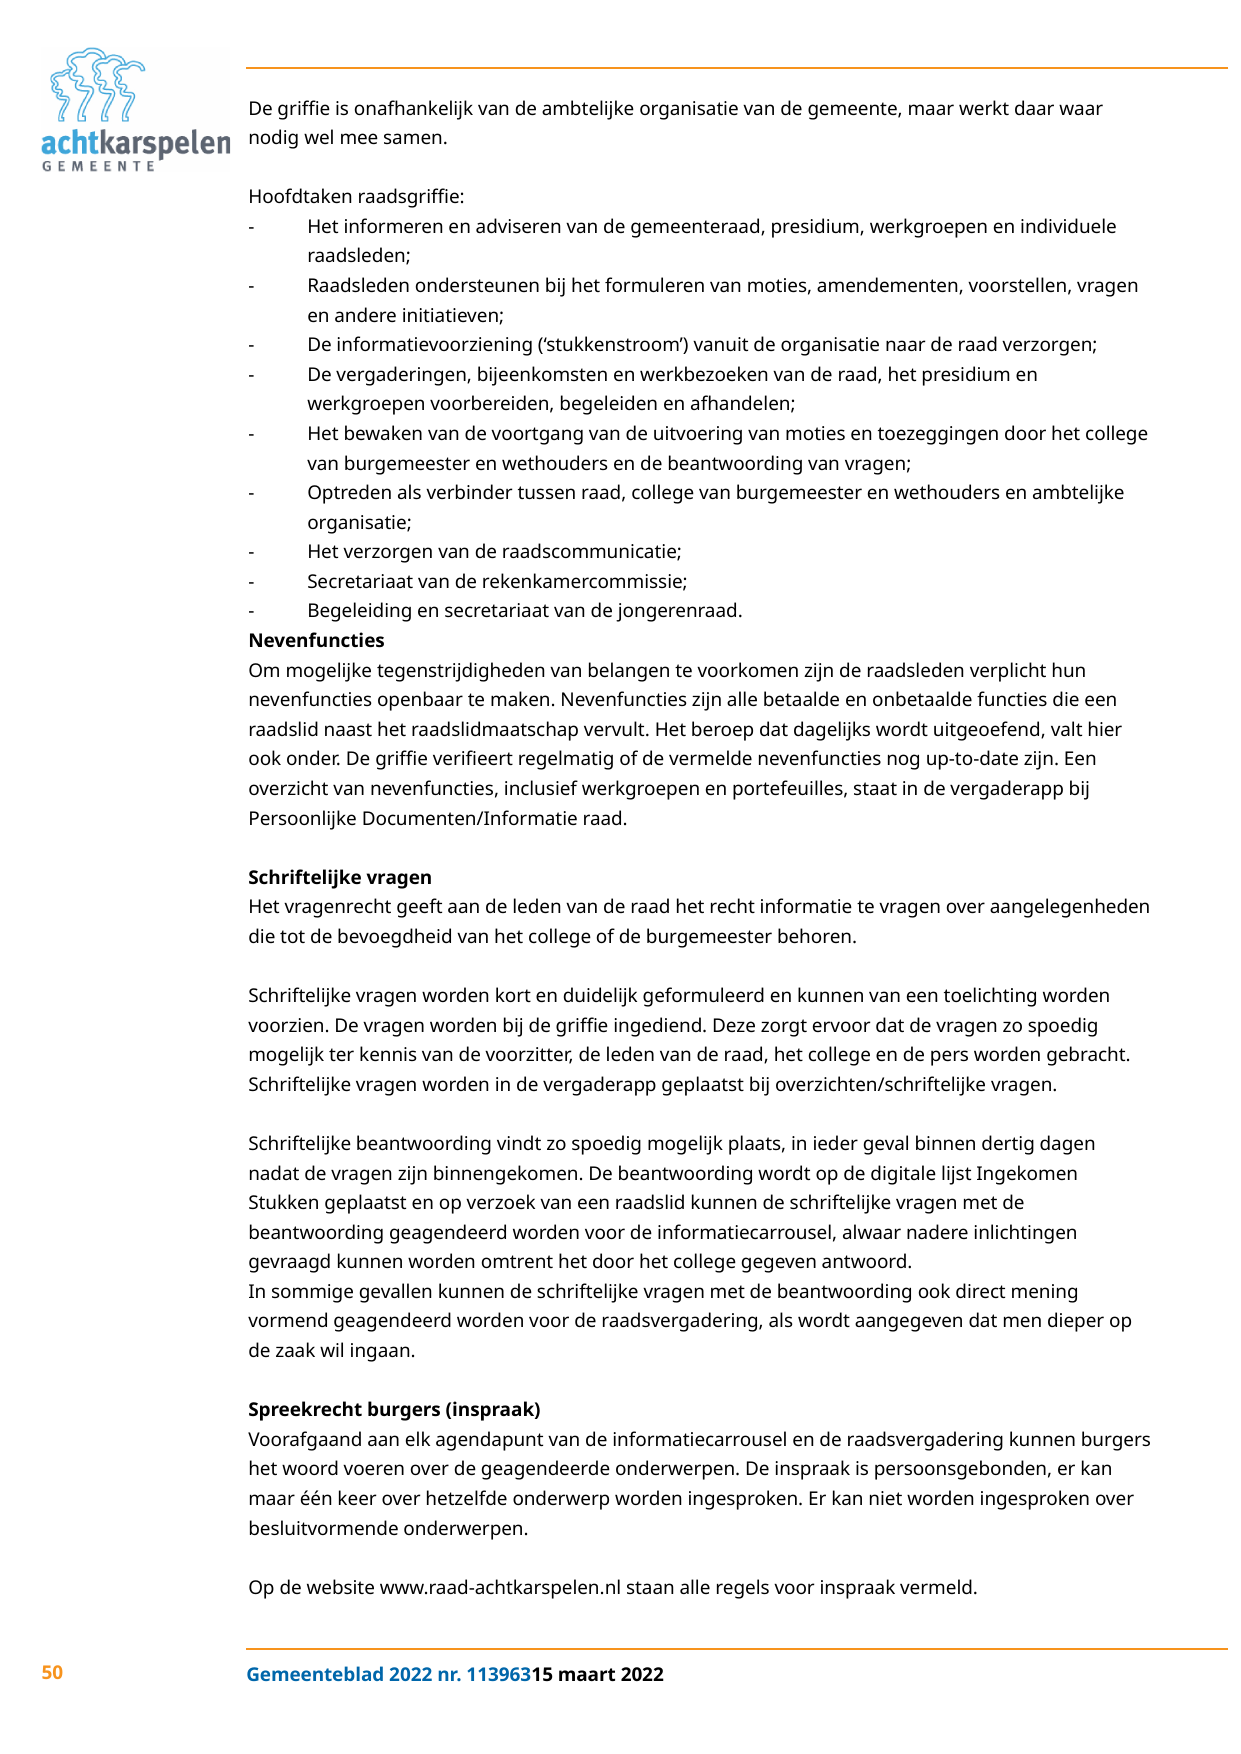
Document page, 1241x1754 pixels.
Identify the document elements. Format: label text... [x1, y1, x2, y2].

list Begeleiding en secretariaat van de jongerenraad. [248, 598, 1152, 623]
list Raadsleden ondersteunen bij het formuleren van moties, amendementen, voorstellen, vragen en andere initiatieven; [248, 272, 1152, 328]
picture [41, 47, 231, 172]
list Het verzorgen van de raadscommunicatie; [248, 538, 1152, 564]
text Hoofdtaken raadsgriffie: [248, 183, 1152, 209]
list Secretariaat van de rekenkamercommissie; [248, 568, 1152, 594]
text Schriftelijke vragen [248, 864, 1152, 890]
text Spreekrecht burgers (inspraak) [248, 1396, 1152, 1422]
text Op de website www.raad-achtkarspelen.nl staan alle regels voor inspraak vermeld. [248, 1574, 1152, 1600]
text Om mogelijke tegenstrijdigheden van belangen te voorkomen zijn de raadsleden verplicht hun nevenfuncties openbaar te maken. Nevenfuncties zijn alle betaalde en onbetaalde functies die een raadslid naast het raadslidmaatschap vervult. Het beroep dat dagelijks wordt uitgeoefend, valt hier ook onder. De griffie verifieert regelmatig of de vermelde nevenfuncties nog up-to-date zijn. Een overzicht van nevenfuncties, inclusief werkgroepen en portefeuilles, staat in de vergaderapp bij Persoonlijke Documenten/Informatie raad. [248, 657, 1152, 831]
text Het vragenrecht geeft aan de leden van de raad het recht informatie te vragen over aangelegenheden die tot de bevoegdheid van het college of de burgemeester behoren. [248, 893, 1152, 949]
text Schriftelijke beantwoording vindt zo spoedig mogelijk plaats, in ieder geval binnen dertig dagen nadat de vragen zijn binnengekomen. De beantwoording wordt op de digitale lijst Ingekomen Stukken geplaatst en op verzoek van een raadslid kunnen de schriftelijke vragen met de beantwoording geagendeerd worden voor de informatiecarrousel, alwaar nadere inlichtingen gevraagd kunnen worden omtrent het door het college gegeven antwoord. [248, 1130, 1152, 1274]
list Het informeren en adviseren van de gemeenteraad, presidium, werkgroepen en individuele raadsleden; [248, 213, 1152, 268]
text In sommige gevallen kunnen de schriftelijke vragen met de beantwoording ook direct mening vormend geagendeerd worden voor de raadsvergadering, als wordt aangegeven dat men dieper op de zaak wil ingaan. [248, 1278, 1152, 1363]
list De vergaderingen, bijeenkomsten en werkbezoeken van de raad, het presidium en werkgroepen voorbereiden, begeleiden en afhandelen; [248, 361, 1152, 416]
list Optreden als verbinder tussen raad, college van burgemeester en wethouders en ambtelijke organisatie; [248, 479, 1152, 535]
list De informatievoorziening (‘stukkenstroom’) vanuit de organisatie naar de raad verzorgen; [248, 331, 1152, 357]
text Schriftelijke vragen worden kort en duidelijk geformuleerd en kunnen van een toelichting worden voorzien. De vragen worden bij de griffie ingediend. Deze zorgt ervoor dat de vragen zo spoedig mogelijk ter kennis van de voorzitter, de leden van de raad, het college en de pers worden gebracht. Schriftelijke vragen worden in de vergaderapp geplaatst bij overzichten/schriftelijke vragen. [248, 982, 1152, 1097]
list Het bewaken van de voortgang van de uitvoering van moties en toezeggingen door het college van burgemeester en wethouders en de beantwoording van vragen; [248, 420, 1152, 476]
text Nevenfuncties [248, 627, 1152, 653]
text De griffie is onafhankelijk van de ambtelijke organisatie van de gemeente, maar werkt daar waar nodig wel mee samen. [248, 95, 1152, 150]
text Voorafgaand aan elk agendapunt van de informatiecarrousel en de raadsvergadering kunnen burgers het woord voeren over de geagendeerde onderwerpen. De inspraak is persoonsgebonden, er kan maar één keer over hetzelfde onderwerp worden ingesproken. Er kan niet worden ingesproken over besluitvormende onderwerpen. [248, 1426, 1152, 1541]
